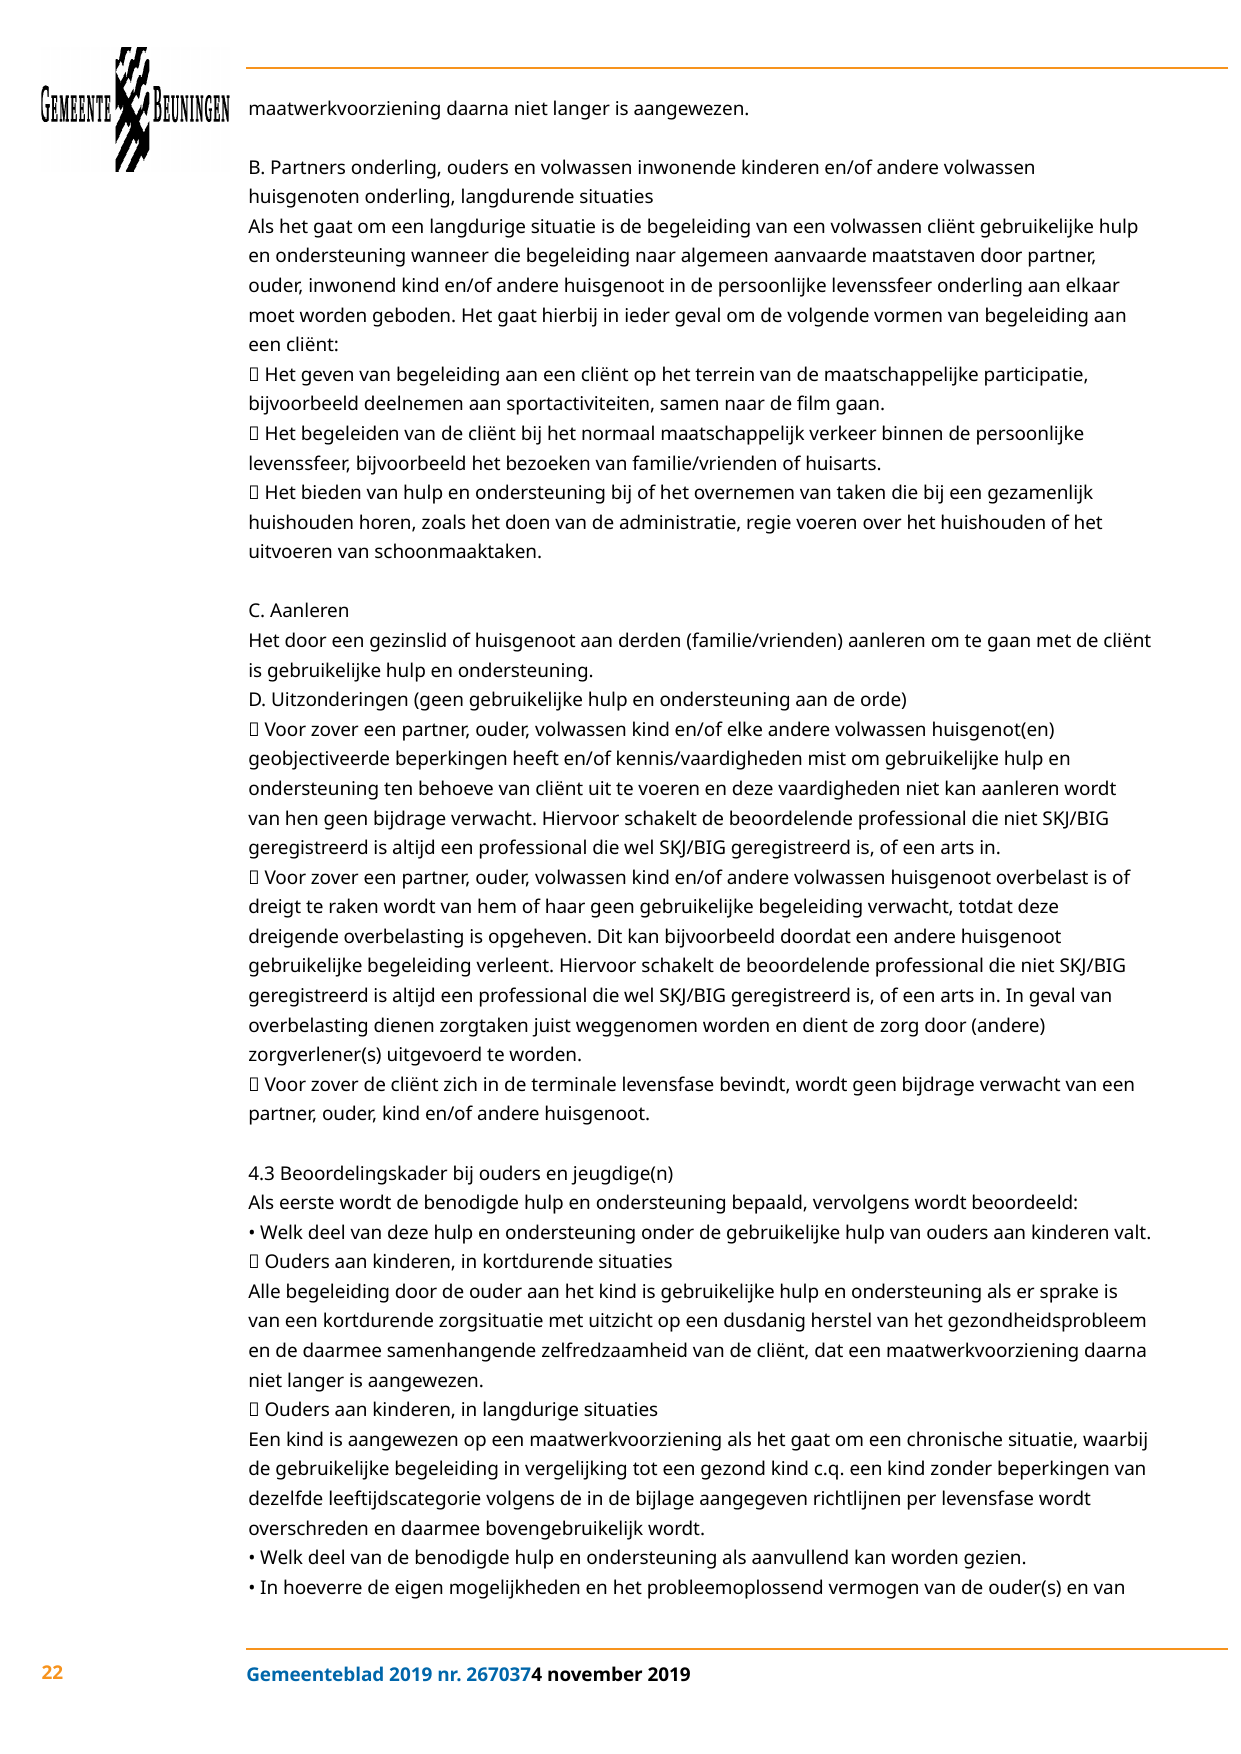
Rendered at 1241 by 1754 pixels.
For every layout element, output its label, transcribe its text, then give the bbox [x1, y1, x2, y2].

text B. Partners onderling, ouders en volwassen inwonende kinderen en/of andere volwassen huisgenoten onderling, langdurende situaties [248, 154, 1152, 209]
text maatwerkvoorziening daarna niet langer is aangewezen. [248, 95, 1152, 121]
text  Het geven van begeleiding aan een cliënt op het terrein van de maatschappelijke participatie, bijvoorbeeld deelnemen aan sportactiviteiten, samen naar de film gaan. [248, 361, 1152, 416]
text  Voor zover een partner, ouder, volwassen kind en/of elke andere volwassen huisgenot(en) geobjectiveerde beperkingen heeft en/of kennis/vaardigheden mist om gebruikelijke hulp en ondersteuning ten behoeve van cliënt uit te voeren en deze vaardigheden niet kan aanleren wordt van hen geen bijdrage verwacht. Hiervoor schakelt de beoordelende professional die niet SKJ/BIG geregistreerd is altijd een professional die wel SKJ/BIG geregistreerd is, of een arts in. [248, 716, 1152, 860]
text Als eerste wordt de benodigde hulp en ondersteuning bepaald, vervolgens wordt beoordeeld: [248, 1189, 1152, 1215]
text  Voor zover de cliënt zich in de terminale levensfase bevindt, wordt geen bijdrage verwacht van een partner, ouder, kind en/of andere huisgenoot. [248, 1071, 1152, 1126]
picture [41, 47, 231, 172]
text Als het gaat om een langdurige situatie is de begeleiding van een volwassen cliënt gebruikelijke hulp en ondersteuning wanneer die begeleiding naar algemeen aanvaarde maatstaven door partner, ouder, inwonend kind en/of andere huisgenoot in de persoonlijke levenssfeer onderling aan elkaar moet worden geboden. Het gaat hierbij in ieder geval om de volgende vormen van begeleiding aan een cliënt: [248, 213, 1152, 357]
text  Ouders aan kinderen, in kortdurende situaties [248, 1248, 1152, 1274]
text D. Uitzonderingen (geen gebruikelijke hulp en ondersteuning aan de orde) [248, 686, 1152, 712]
text  Het bieden van hulp en ondersteuning bij of het overnemen van taken die bij een gezamenlijk huishouden horen, zoals het doen van de administratie, regie voeren over het huishouden of het uitvoeren van schoonmaaktaken. [248, 479, 1152, 564]
text Alle begeleiding door de ouder aan het kind is gebruikelijke hulp en ondersteuning als er sprake is van een kortdurende zorgsituatie met uitzicht op een dusdanig herstel van het gezondheidsprobleem en de daarmee samenhangende zelfredzaamheid van de cliënt, dat een maatwerkvoorziening daarna niet langer is aangewezen. [248, 1278, 1152, 1393]
text • Welk deel van deze hulp en ondersteuning onder de gebruikelijke hulp van ouders aan kinderen valt. [248, 1219, 1152, 1245]
text • Welk deel van de benodigde hulp en ondersteuning als aanvullend kan worden gezien. [248, 1544, 1152, 1570]
text 4.3 Beoordelingskader bij ouders en jeugdige(n) [248, 1160, 1152, 1186]
text  Het begeleiden van de cliënt bij het normaal maatschappelijk verkeer binnen de persoonlijke levenssfeer, bijvoorbeeld het bezoeken van familie/vrienden of huisarts. [248, 420, 1152, 476]
text  Ouders aan kinderen, in langdurige situaties [248, 1396, 1152, 1422]
text • In hoeverre de eigen mogelijkheden en het probleemoplossend vermogen van de ouder(s) en van [248, 1574, 1152, 1600]
text C. Aanleren [248, 598, 1152, 623]
text Het door een gezinslid of huisgenoot aan derden (familie/vrienden) aanleren om te gaan met de cliënt is gebruikelijke hulp en ondersteuning. [248, 627, 1152, 683]
text Een kind is aangewezen op een maatwerkvoorziening als het gaat om een chronische situatie, waarbij de gebruikelijke begeleiding in vergelijking tot een gezond kind c.q. een kind zonder beperkingen van dezelfde leeftijdscategorie volgens de in de bijlage aangegeven richtlijnen per levensfase wordt overschreden en daarmee bovengebruikelijk wordt. [248, 1426, 1152, 1541]
text  Voor zover een partner, ouder, volwassen kind en/of andere volwassen huisgenoot overbelast is of dreigt te raken wordt van hem of haar geen gebruikelijke begeleiding verwacht, totdat deze dreigende overbelasting is opgeheven. Dit kan bijvoorbeeld doordat een andere huisgenoot gebruikelijke begeleiding verleent. Hiervoor schakelt de beoordelende professional die niet SKJ/BIG geregistreerd is altijd een professional die wel SKJ/BIG geregistreerd is, of een arts in. In geval van overbelasting dienen zorgtaken juist weggenomen worden en dient de zorg door (andere) zorgverlener(s) uitgevoerd te worden. [248, 864, 1152, 1067]
